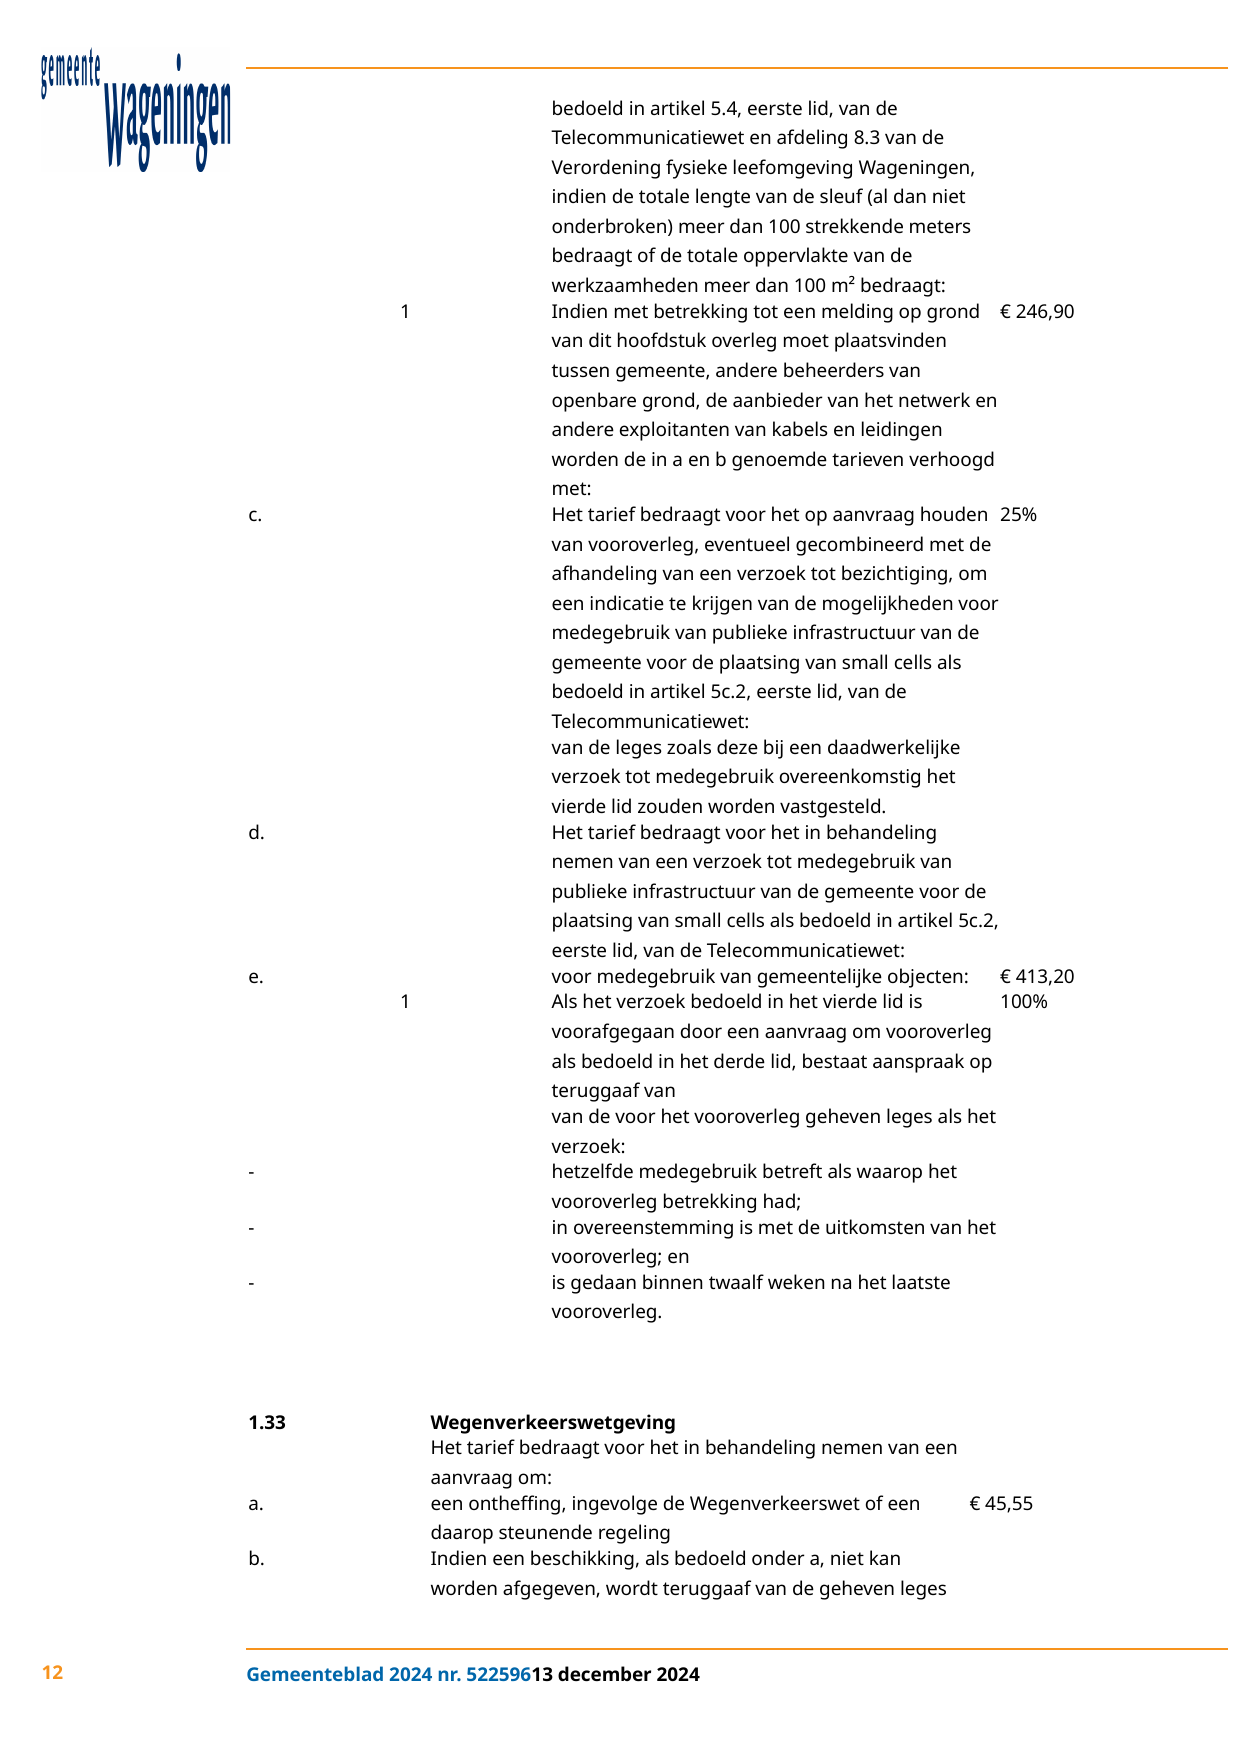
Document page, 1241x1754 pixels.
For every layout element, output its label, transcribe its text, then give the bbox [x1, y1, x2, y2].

table_cell Als het verzoek bedoeld in het vierde lid is voorafgegaan door een aanvraag om vooroverleg als bedoeld in het derde lid, bestaat aanspraak op teruggaaf van [551, 989, 1000, 1103]
table_cell [1000, 1103, 1152, 1158]
table_cell 1 [400, 298, 551, 501]
table_cell Het tarief bedraagt voor het in behandeling nemen van een aanvraag om: [430, 1435, 969, 1490]
table_cell [1000, 1214, 1152, 1269]
table_cell hetzelfde medegebruik betreft als waarop het vooroverleg betrekking had; [551, 1159, 1000, 1214]
table_cell [248, 1325, 400, 1350]
table_cell [400, 501, 551, 734]
table_cell [400, 1269, 551, 1324]
table_cell in overeenstemming is met de uitkomsten van het vooroverleg; en [551, 1214, 1000, 1269]
table_cell [248, 989, 400, 1103]
table_cell [1000, 1325, 1152, 1350]
table_cell [400, 1350, 551, 1376]
table_cell Het tarief bedraagt voor het op aanvraag houden van vooroverleg, eventueel gecombineerd met de afhandeling van een verzoek tot bezichtiging, om een indicatie te krijgen van de mogelijkheden voor medegebruik van publieke infrastructuur van de gemeente voor de plaatsing van small cells als bedoeld in artikel 5c.2, eerste lid, van de Telecommunicatiewet: [551, 501, 1000, 734]
table_cell [400, 1159, 551, 1214]
table_cell e. [248, 963, 400, 989]
table_cell [248, 95, 400, 298]
table_cell 1 [400, 989, 551, 1103]
table_cell [400, 963, 551, 989]
table_cell - [248, 1269, 400, 1324]
table_cell 25% [1000, 501, 1152, 734]
table_cell € 45,55 [969, 1490, 1152, 1545]
table_cell [248, 734, 400, 819]
table_cell [248, 1350, 400, 1376]
table_cell € 246,90 [1000, 298, 1152, 501]
table_cell [1000, 819, 1152, 963]
table_cell [400, 1103, 551, 1158]
table_cell a. [248, 1490, 430, 1545]
table_cell [248, 1103, 400, 1158]
table_cell is gedaan binnen twaalf weken na het laatste vooroverleg. [551, 1269, 1000, 1324]
table_cell [1000, 1350, 1152, 1376]
table_cell Het tarief bedraagt voor het in behandeling nemen van een verzoek tot medegebruik van publieke infrastructuur van de gemeente voor de plaatsing van small cells als bedoeld in artikel 5c.2, eerste lid, van de Telecommunicatiewet: [551, 819, 1000, 963]
table_header Wegenverkeerswetgeving [430, 1409, 969, 1434]
table_cell [400, 734, 551, 819]
table_cell Indien met betrekking tot een melding op grond van dit hoofdstuk overleg moet plaatsvinden tussen gemeente, andere beheerders van openbare grond, de aanbieder van het netwerk en andere exploitanten van kabels en leidingen worden de in a en b genoemde tarieven verhoogd met: [551, 298, 1000, 501]
table_cell van de leges zoals deze bij een daadwerkelijke verzoek tot medegebruik overeenkomstig het vierde lid zouden worden vastgesteld. [551, 734, 1000, 819]
table_cell [969, 1545, 1152, 1601]
table_cell [400, 95, 551, 298]
table_cell 100% [1000, 989, 1152, 1103]
table_cell [248, 298, 400, 501]
table_header [969, 1409, 1152, 1434]
table_cell [969, 1435, 1152, 1490]
table_cell [1000, 1159, 1152, 1214]
table_cell van de voor het vooroverleg geheven leges als het verzoek: [551, 1103, 1000, 1158]
table_cell - [248, 1214, 400, 1269]
table_cell € 413,20 [1000, 963, 1152, 989]
table_cell d. [248, 819, 400, 963]
table_cell Indien een beschikking, als bedoeld onder a, niet kan worden afgegeven, wordt teruggaaf van de geheven leges [430, 1545, 969, 1601]
table_cell c. [248, 501, 400, 734]
table_cell [400, 1325, 551, 1350]
table_cell voor medegebruik van gemeentelijke objecten: [551, 963, 1000, 989]
table_cell [1000, 734, 1152, 819]
table_cell - [248, 1159, 400, 1214]
table_cell b. [248, 1545, 430, 1601]
table_cell een ontheffing, ingevolge de Wegenverkeerswet of een daarop steunende regeling [430, 1490, 969, 1545]
picture [41, 47, 231, 172]
table_cell [551, 1350, 1000, 1376]
table_cell [248, 1435, 430, 1490]
table_cell [1000, 1269, 1152, 1324]
table_cell bedoeld in artikel 5.4, eerste lid, van de Telecommunicatiewet en afdeling 8.3 van de Verordening fysieke leefomgeving Wageningen, indien de totale lengte van de sleuf (al dan niet onderbroken) meer dan 100 strekkende meters bedraagt of de totale oppervlakte van de werkzaamheden meer dan 100 m² bedraagt: [551, 95, 1000, 298]
table_cell [400, 1214, 551, 1269]
table_header 1.33 [248, 1409, 430, 1434]
table_cell [1000, 95, 1152, 298]
table_cell [551, 1325, 1000, 1350]
table_cell [400, 819, 551, 963]
